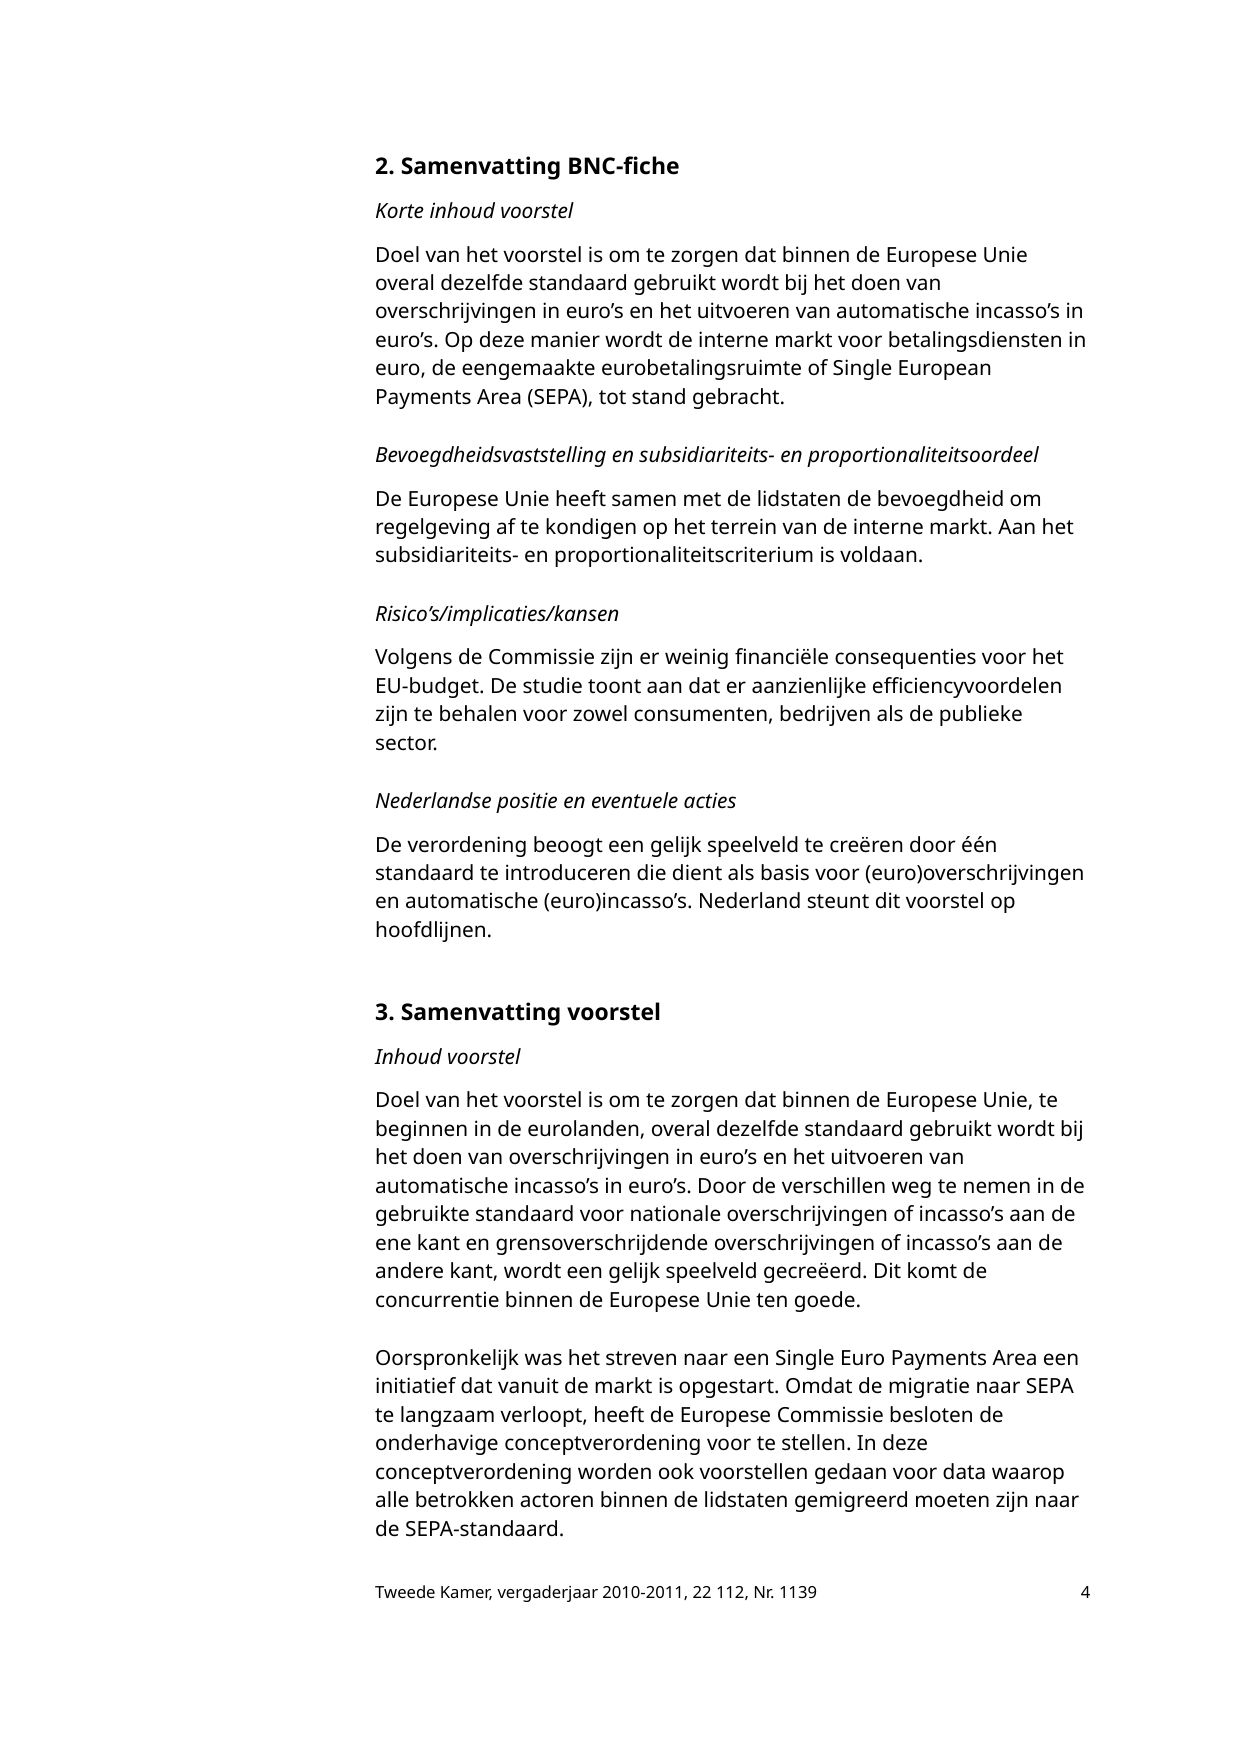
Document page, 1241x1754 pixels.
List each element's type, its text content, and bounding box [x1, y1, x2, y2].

text Doel van het voorstel is om te zorgen dat binnen de Europese Unie overal dezelfde standaard gebruikt wordt bij het doen van overschrijvingen in euro’s en het uitvoeren van automatische incasso’s in euro’s. Op deze manier wordt de interne markt voor betalingsdiensten in euro, de eengemaakte eurobetalingsruimte of Single European Payments Area (SEPA), tot stand gebracht. [375, 240, 1090, 410]
subtitle 3. Samenvatting voorstel [375, 996, 1090, 1027]
text Bevoegdheidsvaststelling en subsidiariteits- en proportionaliteitsoordeel [375, 440, 1090, 469]
text Korte inhoud voorstel [375, 196, 1090, 225]
text Volgens de Commissie zijn er weinig financiële consequenties voor het EU-budget. De studie toont aan dat er aanzienlijke efficiencyvoordelen zijn te behalen voor zowel consumenten, bedrijven als de publieke sector. [375, 642, 1090, 756]
text Doel van het voorstel is om te zorgen dat binnen de Europese Unie, te beginnen in de eurolanden, overal dezelfde standaard gebruikt wordt bij het doen van overschrijvingen in euro’s en het uitvoeren van automatische incasso’s in euro’s. Door de verschillen weg te nemen in de gebruikte standaard voor nationale overschrijvingen of incasso’s aan de ene kant en grensoverschrijdende overschrijvingen of incasso’s aan de andere kant, wordt een gelijk speelveld gecreëerd. Dit komt de concurrentie binnen de Europese Unie ten goede. [375, 1086, 1090, 1313]
text Oorspronkelijk was het streven naar een Single Euro Payments Area een initiatief dat vanuit de markt is opgestart. Omdat de migratie naar SEPA te langzaam verloopt, heeft de Europese Commissie besloten de onderhavige conceptverordening voor te stellen. In deze conceptverordening worden ook voorstellen gedaan voor data waarop alle betrokken actoren binnen de lidstaten gemigreerd moeten zijn naar de SEPA-standaard. [375, 1343, 1090, 1542]
text Inhoud voorstel [375, 1042, 1090, 1071]
text Nederlandse positie en eventuele acties [375, 786, 1090, 815]
subtitle 2. Samenvatting BNC-fiche [375, 150, 1090, 181]
text Risico’s/implicaties/kansen [375, 599, 1090, 627]
text De Europese Unie heeft samen met de lidstaten de bevoegdheid om regelgeving af te kondigen op het terrein van de interne markt. Aan het subsidiariteits- en proportionaliteitscriterium is voldaan. [375, 484, 1090, 569]
text De verordening beoogt een gelijk speelveld te creëren door één standaard te introduceren die dient als basis voor (euro)overschrijvingen en automatische (euro)incasso’s. Nederland steunt dit voorstel op hoofdlijnen. [375, 830, 1090, 943]
